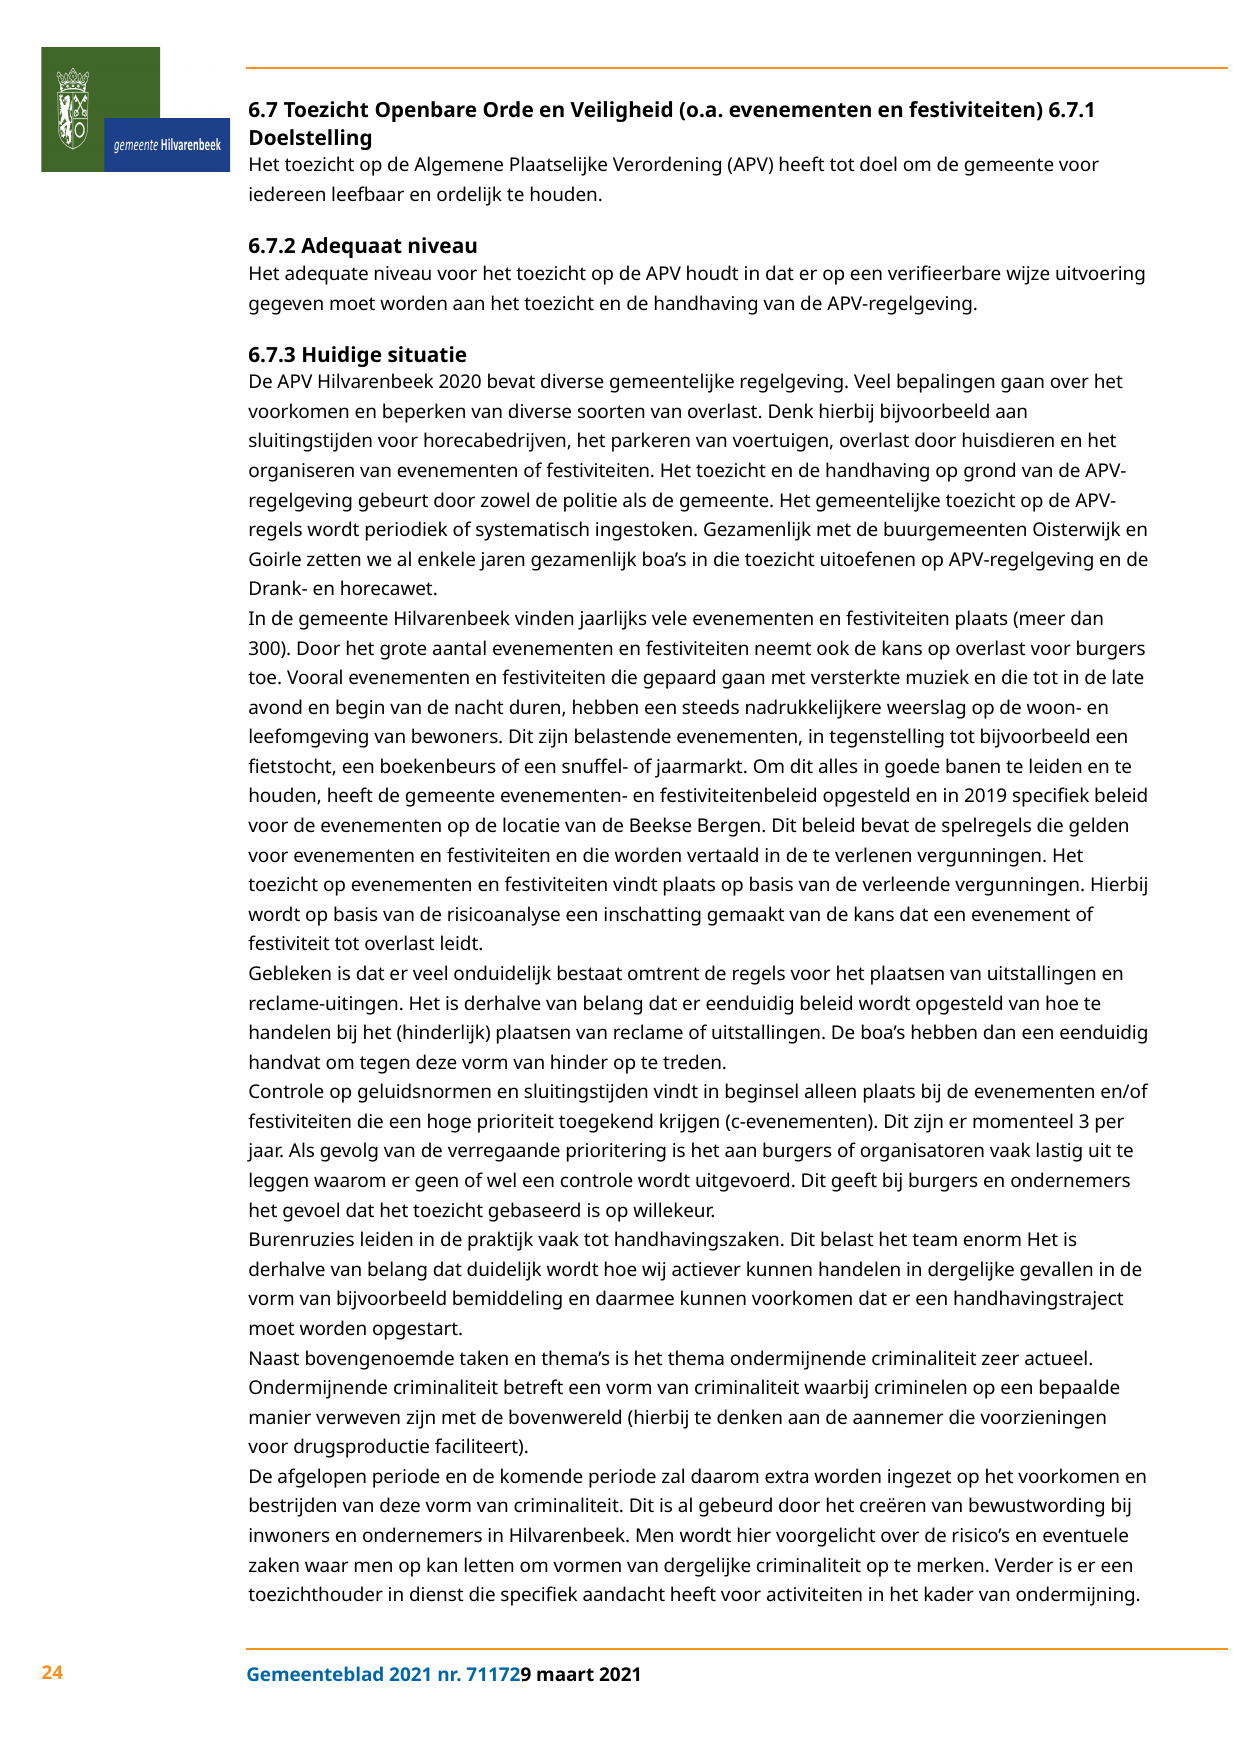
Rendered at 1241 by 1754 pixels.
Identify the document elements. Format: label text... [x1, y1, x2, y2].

text 6.7 Toezicht Openbare Orde en Veiligheid (o.a. evenementen en festiviteiten) 6.7.1 Doelstelling [248, 95, 1152, 152]
text Gebleken is dat er veel onduidelijk bestaat omtrent de regels voor het plaatsen van uitstallingen en reclame-uitingen. Het is derhalve van belang dat er eenduidig beleid wordt opgesteld van hoe te handelen bij het (hinderlijk) plaatsen van reclame of uitstallingen. De boa’s hebben dan een eenduidig handvat om tegen deze vorm van hinder op te treden. [248, 960, 1152, 1075]
text Burenruzies leiden in de praktijk vaak tot handhavingszaken. Dit belast het team enorm Het is derhalve van belang dat duidelijk wordt hoe wij actiever kunnen handelen in dergelijke gevallen in de vorm van bijvoorbeeld bemiddeling en daarmee kunnen voorkomen dat er een handhavingstraject moet worden opgestart. [248, 1226, 1152, 1341]
text 6.7.3 Huidige situatie [248, 340, 1152, 368]
text 6.7.2 Adequaat niveau [248, 232, 1152, 260]
text In de gemeente Hilvarenbeek vinden jaarlijks vele evenementen en festiviteiten plaats (meer dan 300). Door het grote aantal evenementen en festiviteiten neemt ook de kans op overlast voor burgers toe. Vooral evenementen en festiviteiten die gepaard gaan met versterkte muziek en die tot in de late avond en begin van de nacht duren, hebben een steeds nadrukkelijkere weerslag op de woon- en leefomgeving van bewoners. Dit zijn belastende evenementen, in tegenstelling tot bijvoorbeeld een fietstocht, een boekenbeurs of een snuffel- of jaarmarkt. Om dit alles in goede banen te leiden en te houden, heeft de gemeente evenementen- en festiviteitenbeleid opgesteld en in 2019 specifiek beleid voor de evenementen op de locatie van de Beekse Bergen. Dit beleid bevat de spelregels die gelden voor evenementen en festiviteiten en die worden vertaald in de te verlenen vergunningen. Het toezicht op evenementen en festiviteiten vindt plaats op basis van de verleende vergunningen. Hierbij wordt op basis van de risicoanalyse een inschatting gemaakt van de kans dat een evenement of festiviteit tot overlast leidt. [248, 605, 1152, 956]
text Het adequate niveau voor het toezicht op de APV houdt in dat er op een verifieerbare wijze uitvoering gegeven moet worden aan het toezicht en de handhaving van de APV-regelgeving. [248, 260, 1152, 315]
text Het toezicht op de Algemene Plaatselijke Verordening (APV) heeft tot doel om de gemeente voor iedereen leefbaar en ordelijk te houden. [248, 152, 1152, 207]
picture [41, 47, 231, 172]
text Controle op geluidsnormen en sluitingstijden vindt in beginsel alleen plaats bij de evenementen en/of festiviteiten die een hoge prioriteit toegekend krijgen (c-evenementen). Dit zijn er momenteel 3 per jaar. Als gevolg van de verregaande prioritering is het aan burgers of organisatoren vaak lastig uit te leggen waarom er geen of wel een controle wordt uitgevoerd. Dit geeft bij burgers en ondernemers het gevoel dat het toezicht gebaseerd is op willekeur. [248, 1078, 1152, 1223]
text De APV Hilvarenbeek 2020 bevat diverse gemeentelijke regelgeving. Veel bepalingen gaan over het voorkomen en beperken van diverse soorten van overlast. Denk hierbij bijvoorbeeld aan sluitingstijden voor horecabedrijven, het parkeren van voertuigen, overlast door huisdieren en het organiseren van evenementen of festiviteiten. Het toezicht en de handhaving op grond van de APV-regelgeving gebeurt door zowel de politie als de gemeente. Het gemeentelijke toezicht op de APV-regels wordt periodiek of systematisch ingestoken. Gezamenlijk met de buurgemeenten Oisterwijk en Goirle zetten we al enkele jaren gezamenlijk boa’s in die toezicht uitoefenen op APV-regelgeving en de Drank- en horecawet. [248, 368, 1152, 601]
text De afgelopen periode en de komende periode zal daarom extra worden ingezet op het voorkomen en bestrijden van deze vorm van criminaliteit. Dit is al gebeurd door het creëren van bewustwording bij inwoners en ondernemers in Hilvarenbeek. Men wordt hier voorgelicht over de risico’s en eventuele zaken waar men op kan letten om vormen van dergelijke criminaliteit op te merken. Verder is er een toezichthouder in dienst die specifiek aandacht heeft voor activiteiten in het kader van ondermijning. [248, 1463, 1152, 1607]
text Naast bovengenoemde taken en thema’s is het thema ondermijnende criminaliteit zeer actueel. Ondermijnende criminaliteit betreft een vorm van criminaliteit waarbij criminelen op een bepaalde manier verweven zijn met de bovenwereld (hierbij te denken aan de aannemer die voorzieningen voor drugsproductie faciliteert). [248, 1345, 1152, 1459]
